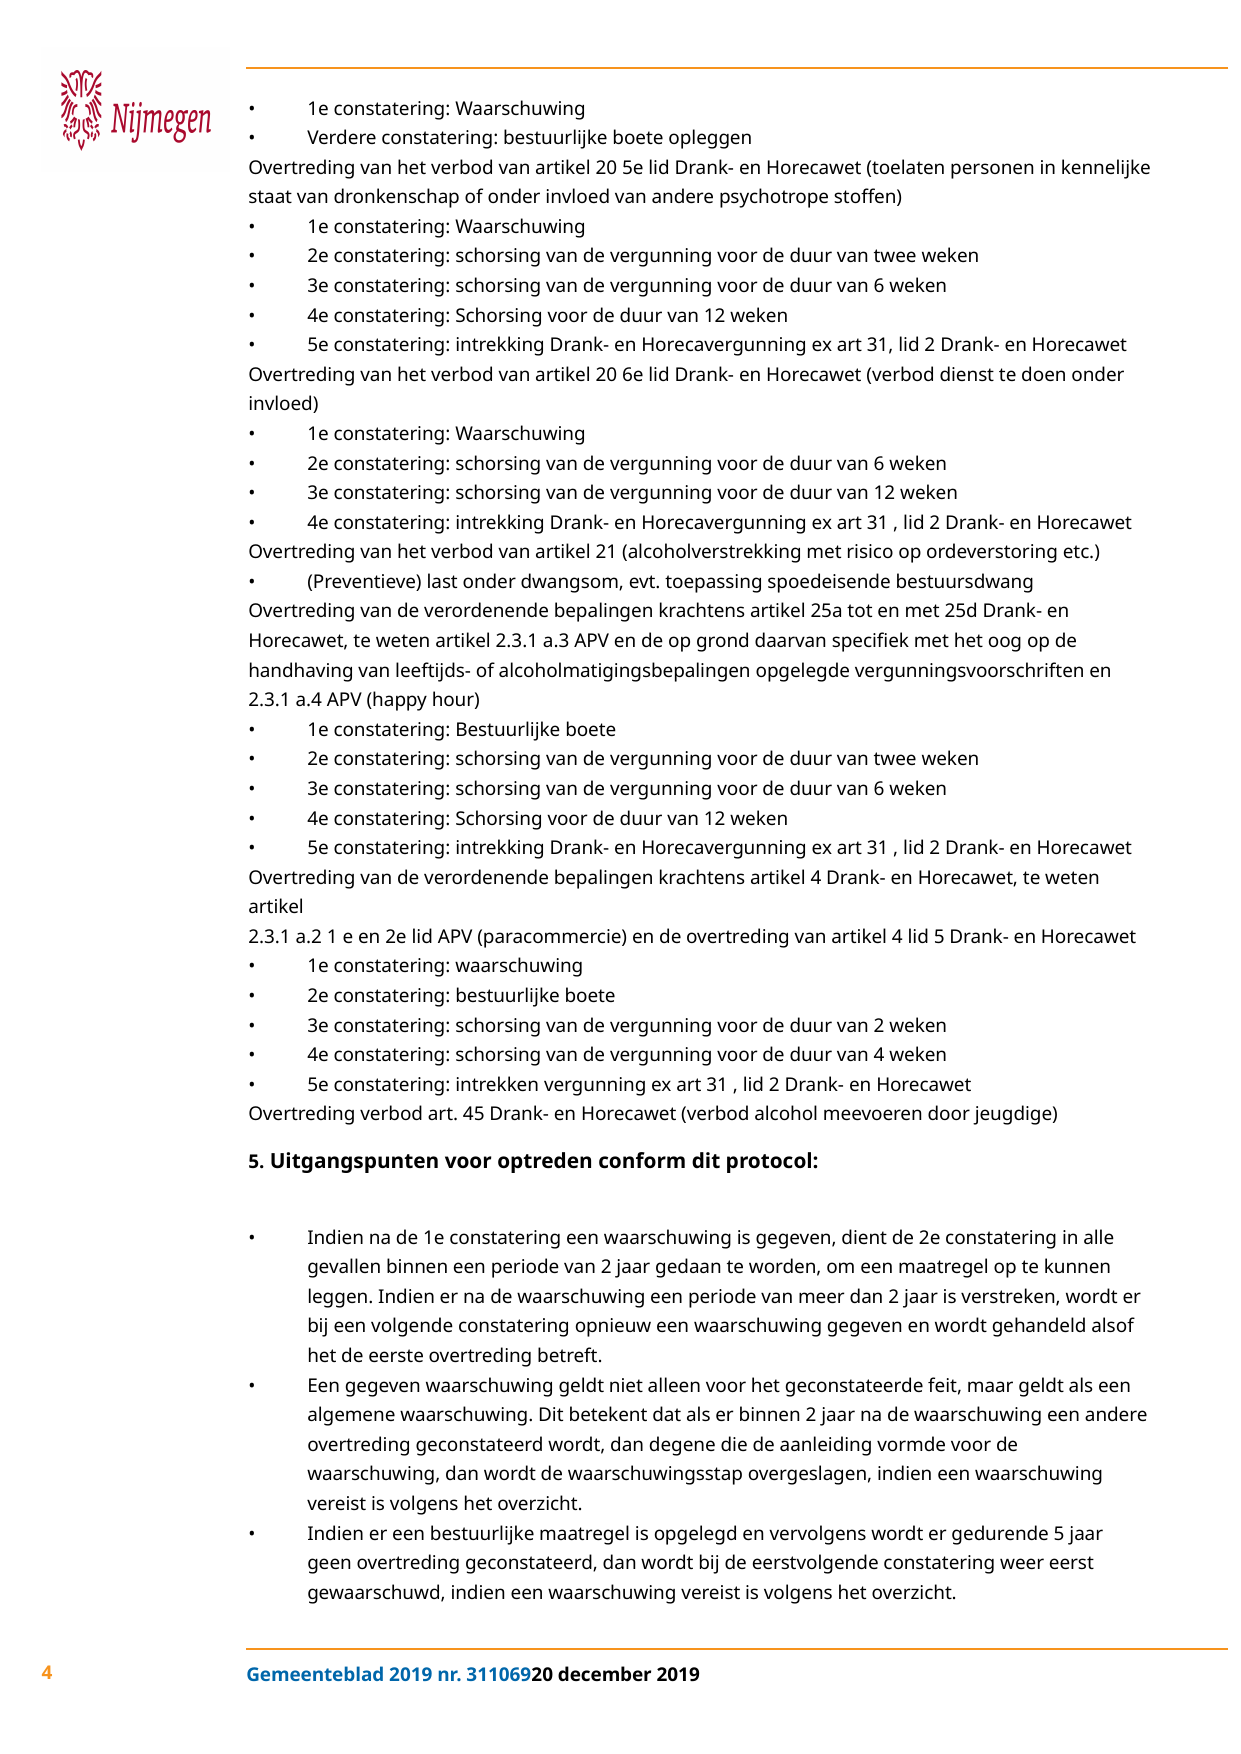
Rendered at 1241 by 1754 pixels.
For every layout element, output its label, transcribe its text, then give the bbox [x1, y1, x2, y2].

list 2e constatering: schorsing van de vergunning voor de duur van 6 weken [248, 450, 1152, 476]
text Overtreding verbod art. 45 Drank- en Horecawet (verbod alcohol meevoeren door jeugdige) [248, 1101, 1152, 1126]
list Verdere constatering: bestuurlijke boete opleggen [248, 124, 1152, 150]
list 4e constatering: Schorsing voor de duur van 12 weken [248, 805, 1152, 831]
list 4e constatering: intrekking Drank- en Horecavergunning ex art 31 , lid 2 Drank- en Horecawet [248, 509, 1152, 535]
list 3e constatering: schorsing van de vergunning voor de duur van 6 weken [248, 775, 1152, 801]
list 2e constatering: schorsing van de vergunning voor de duur van twee weken [248, 243, 1152, 268]
list 5e constatering: intrekking Drank- en Horecavergunning ex art 31, lid 2 Drank- en Horecawet [248, 331, 1152, 357]
list 2e constatering: schorsing van de vergunning voor de duur van twee weken [248, 746, 1152, 771]
list 1e constatering: waarschuwing [248, 953, 1152, 978]
list 3e constatering: schorsing van de vergunning voor de duur van 2 weken [248, 1012, 1152, 1038]
list 2e constatering: bestuurlijke boete [248, 982, 1152, 1008]
list 1e constatering: Waarschuwing [248, 420, 1152, 446]
list (Preventieve) last onder dwangsom, evt. toepassing spoedeisende bestuursdwang [248, 568, 1152, 594]
text 2.3.1 a.2 1 e en 2e lid APV (paracommercie) en de overtreding van artikel 4 lid 5 Drank- en Horecawet [248, 923, 1152, 949]
list 4e constatering: Schorsing voor de duur van 12 weken [248, 302, 1152, 328]
list 4e constatering: schorsing van de vergunning voor de duur van 4 weken [248, 1041, 1152, 1067]
list 3e constatering: schorsing van de vergunning voor de duur van 12 weken [248, 479, 1152, 505]
list 1e constatering: Waarschuwing [248, 95, 1152, 121]
text Overtreding van de verordenende bepalingen krachtens artikel 25a tot en met 25d Drank- en Horecawet, te weten artikel 2.3.1 a.3 APV en de op grond daarvan specifiek met het oog op de handhaving van leeftijds- of alcoholmatigingsbepalingen opgelegde vergunningsvoorschriften en 2.3.1 a.4 APV (happy hour) [248, 598, 1152, 712]
text Overtreding van het verbod van artikel 20 6e lid Drank- en Horecawet (verbod dienst te doen onder invloed) [248, 361, 1152, 416]
list 5e constatering: intrekken vergunning ex art 31 , lid 2 Drank- en Horecawet [248, 1071, 1152, 1097]
list Indien er een bestuurlijke maatregel is opgelegd en vervolgens wordt er gedurende 5 jaar geen overtreding geconstateerd, dan wordt bij de eerstvolgende constatering weer eerst gewaarschuwd, indien een waarschuwing vereist is volgens het overzicht. [248, 1520, 1152, 1605]
list Een gegeven waarschuwing geldt niet alleen voor het geconstateerde feit, maar geldt als een algemene waarschuwing. Dit betekent dat als er binnen 2 jaar na de waarschuwing een andere overtreding geconstateerd wordt, dan degene die de aanleiding vormde voor de waarschuwing, dan wordt de waarschuwingsstap overgeslagen, indien een waarschuwing vereist is volgens het overzicht. [248, 1372, 1152, 1516]
text 5. Uitgangspunten voor optreden conform dit protocol: [248, 1146, 1152, 1175]
list 5e constatering: intrekking Drank- en Horecavergunning ex art 31 , lid 2 Drank- en Horecawet [248, 834, 1152, 860]
list 1e constatering: Waarschuwing [248, 213, 1152, 239]
text Overtreding van het verbod van artikel 20 5e lid Drank- en Horecawet (toelaten personen in kennelijke staat van dronkenschap of onder invloed van andere psychotrope stoffen) [248, 154, 1152, 209]
picture [41, 47, 231, 172]
list Indien na de 1e constatering een waarschuwing is gegeven, dient de 2e constatering in alle gevallen binnen een periode van 2 jaar gedaan te worden, om een maatregel op te kunnen leggen. Indien er na de waarschuwing een periode van meer dan 2 jaar is verstreken, wordt er bij een volgende constatering opnieuw een waarschuwing gegeven en wordt gehandeld alsof het de eerste overtreding betreft. [248, 1224, 1152, 1368]
list 1e constatering: Bestuurlijke boete [248, 716, 1152, 742]
text Overtreding van de verordenende bepalingen krachtens artikel 4 Drank- en Horecawet, te weten artikel [248, 864, 1152, 919]
list 3e constatering: schorsing van de vergunning voor de duur van 6 weken [248, 272, 1152, 298]
text Overtreding van het verbod van artikel 21 (alcoholverstrekking met risico op ordeverstoring etc.) [248, 538, 1152, 564]
